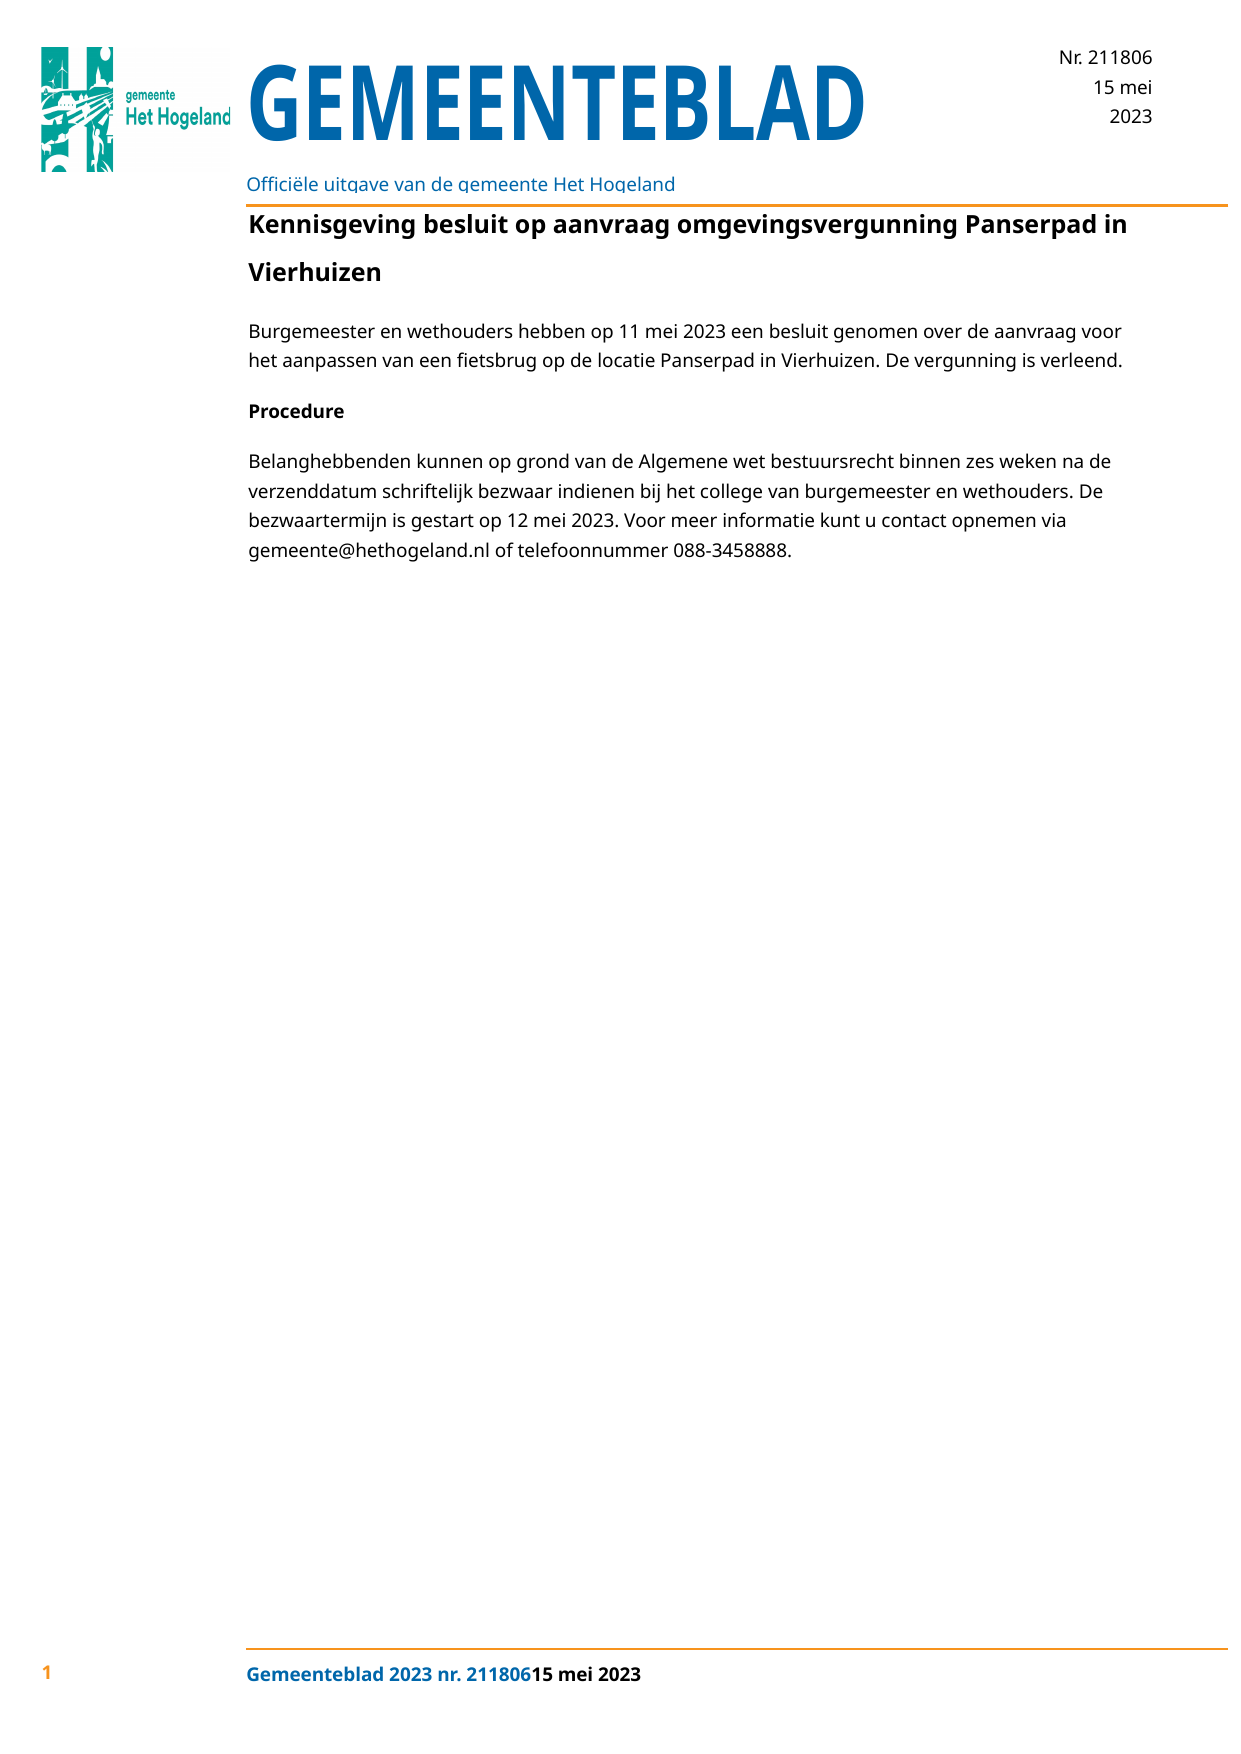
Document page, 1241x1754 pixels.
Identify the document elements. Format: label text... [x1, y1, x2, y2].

text Procedure [248, 398, 1152, 424]
text Kennisgeving besluit op aanvraag omgevingsvergunning Panserpad in Vierhuizen [248, 207, 1152, 288]
picture [41, 47, 231, 172]
text Belanghebbenden kunnen op grond van de Algemene wet bestuursrecht binnen zes weken na de verzenddatum schriftelijk bezwaar indienen bij het college van burgemeester en wethouders. De bezwaartermijn is gestart op 12 mei 2023. Voor meer informatie kunt u contact opnemen via gemeente@hethogeland.nl of telefoonnummer 088-3458888. [248, 448, 1152, 563]
text Burgemeester en wethouders hebben op 11 mei 2023 een besluit genomen over de aanvraag voor het aanpassen van een fietsbrug op de locatie Panserpad in Vierhuizen. De vergunning is verleend. [248, 318, 1152, 373]
